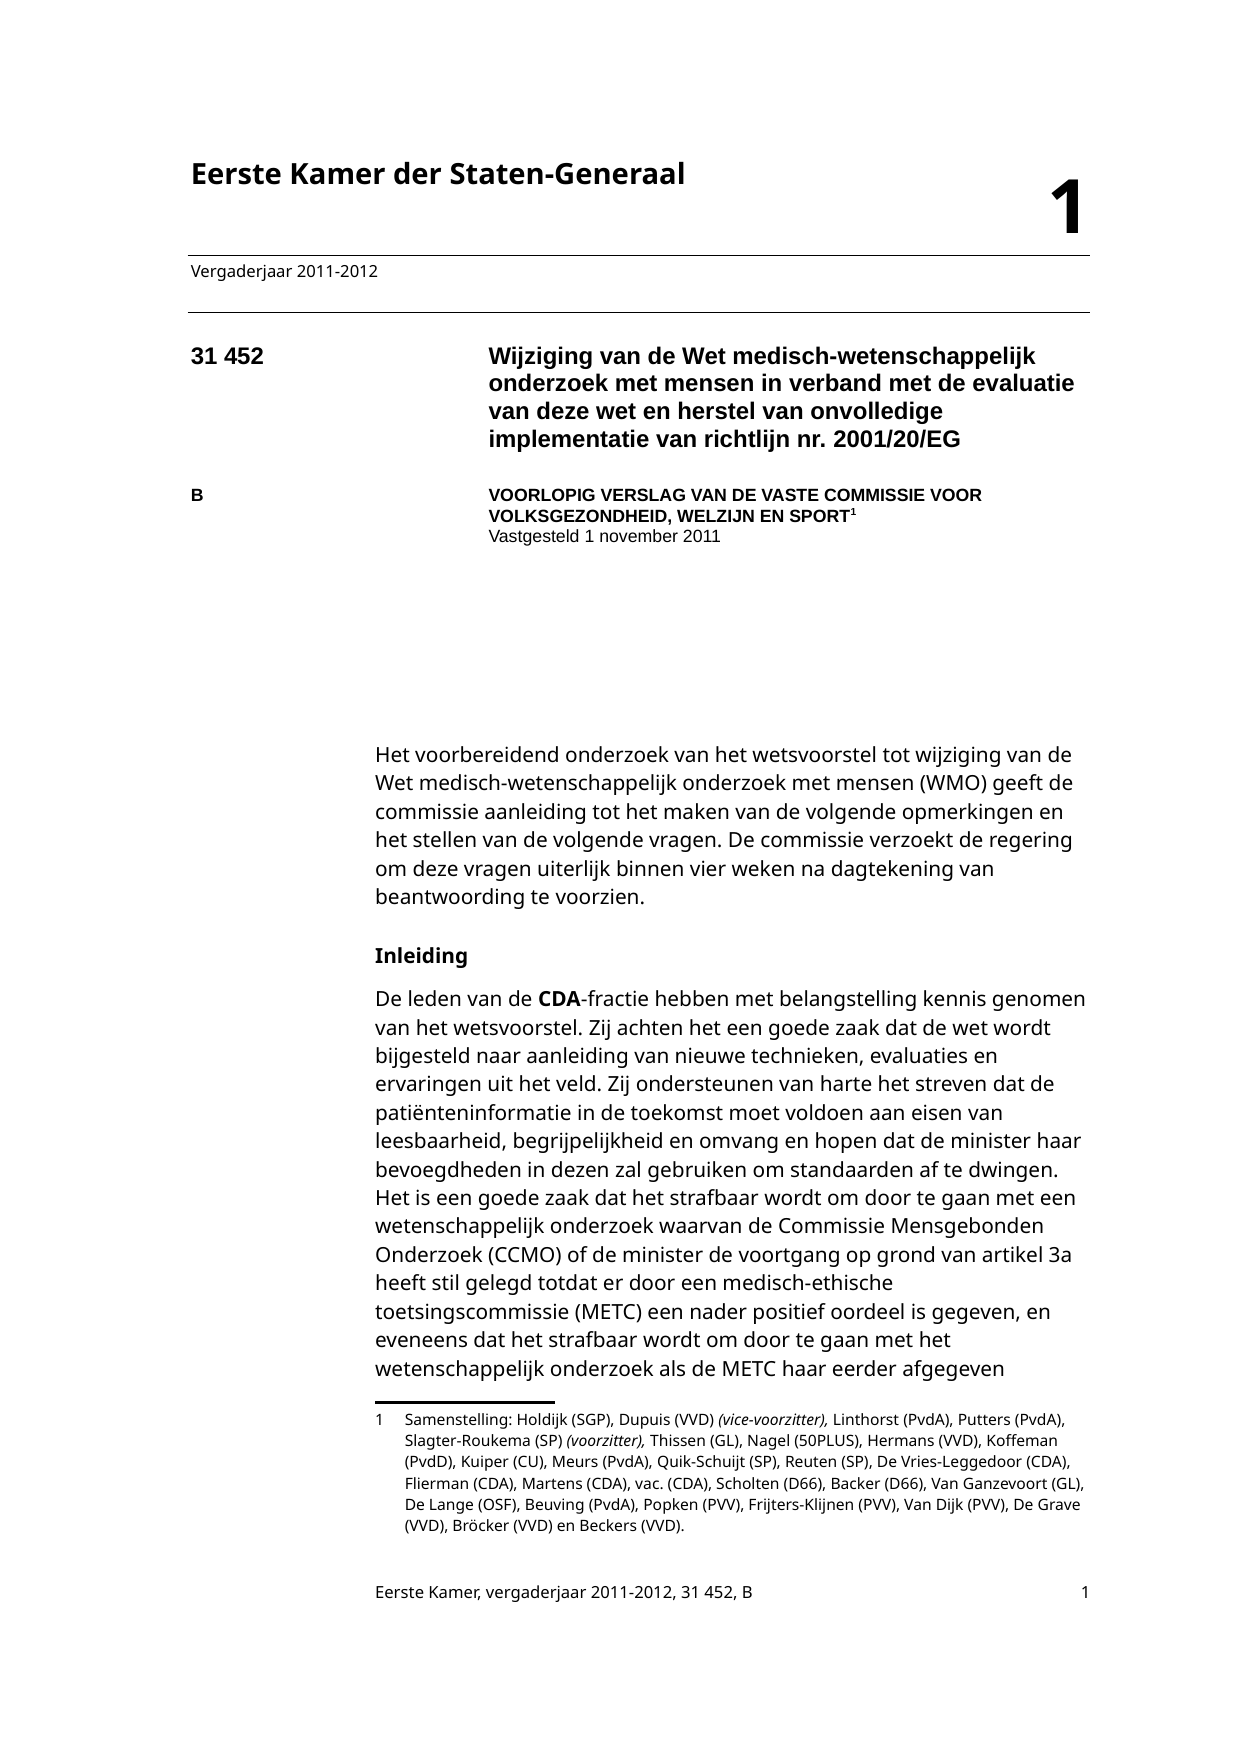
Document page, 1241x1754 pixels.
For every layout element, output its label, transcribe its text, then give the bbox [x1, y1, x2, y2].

table_cell B [188, 482, 485, 622]
text Inleiding [375, 941, 1090, 969]
table_cell Vergaderjaar 2011-2012 [188, 256, 485, 312]
table_header 1 [910, 150, 1090, 255]
table_cell [485, 313, 1090, 339]
table_cell VOORLOPIG VERSLAG VAN DE VASTE COMMISSIE VOOR VOLKSGEZONDHEID, WELZIJN EN SPORT Vastgesteld 1 november 2011 [485, 482, 1090, 622]
table_cell Wijziging van de Wet medisch-wetenschappelijk onderzoek met mensen in verband met de evaluatie van deze wet en herstel van onvolledige implementatie van richtlijn nr. 2001/20/EG [485, 339, 1090, 482]
table_cell 31 452 [188, 339, 485, 482]
text Het voorbereidend onderzoek van het wetsvoorstel tot wijziging van de Wet medisch-wetenschappelijk onderzoek met mensen (WMO) geeft de commissie aanleiding tot het maken van de volgende opmerkingen en het stellen van de volgende vragen. De commissie verzoekt de regering om deze vragen uiterlijk binnen vier weken na dagtekening van beantwoording te voorzien. [375, 740, 1090, 911]
table_cell [188, 313, 485, 339]
table_cell [485, 256, 1090, 312]
text De leden van de CDA-fractie hebben met belangstelling kennis genomen van het wetsvoorstel. Zij achten het een goede zaak dat de wet wordt bijgesteld naar aanleiding van nieuwe technieken, evaluaties en ervaringen uit het veld. Zij ondersteunen van harte het streven dat de patiënteninformatie in de toekomst moet voldoen aan eisen van leesbaarheid, begrijpelijkheid en omvang en hopen dat de minister haar bevoegdheden in dezen zal gebruiken om standaarden af te dwingen. Het is een goede zaak dat het strafbaar wordt om door te gaan met een wetenschappelijk onderzoek waarvan de Commissie Mensgebonden Onderzoek (CCMO) of de minister de voortgang op grond van artikel 3a heeft stil gelegd totdat er door een medisch-ethische toetsingscommissie (METC) een nader positief oordeel is gegeven, en eveneens dat het strafbaar wordt om door te gaan met het wetenschappelijk onderzoek als de METC haar eerder afgegeven [375, 984, 1090, 1382]
table_header Eerste Kamer der Staten-Generaal [188, 150, 909, 255]
